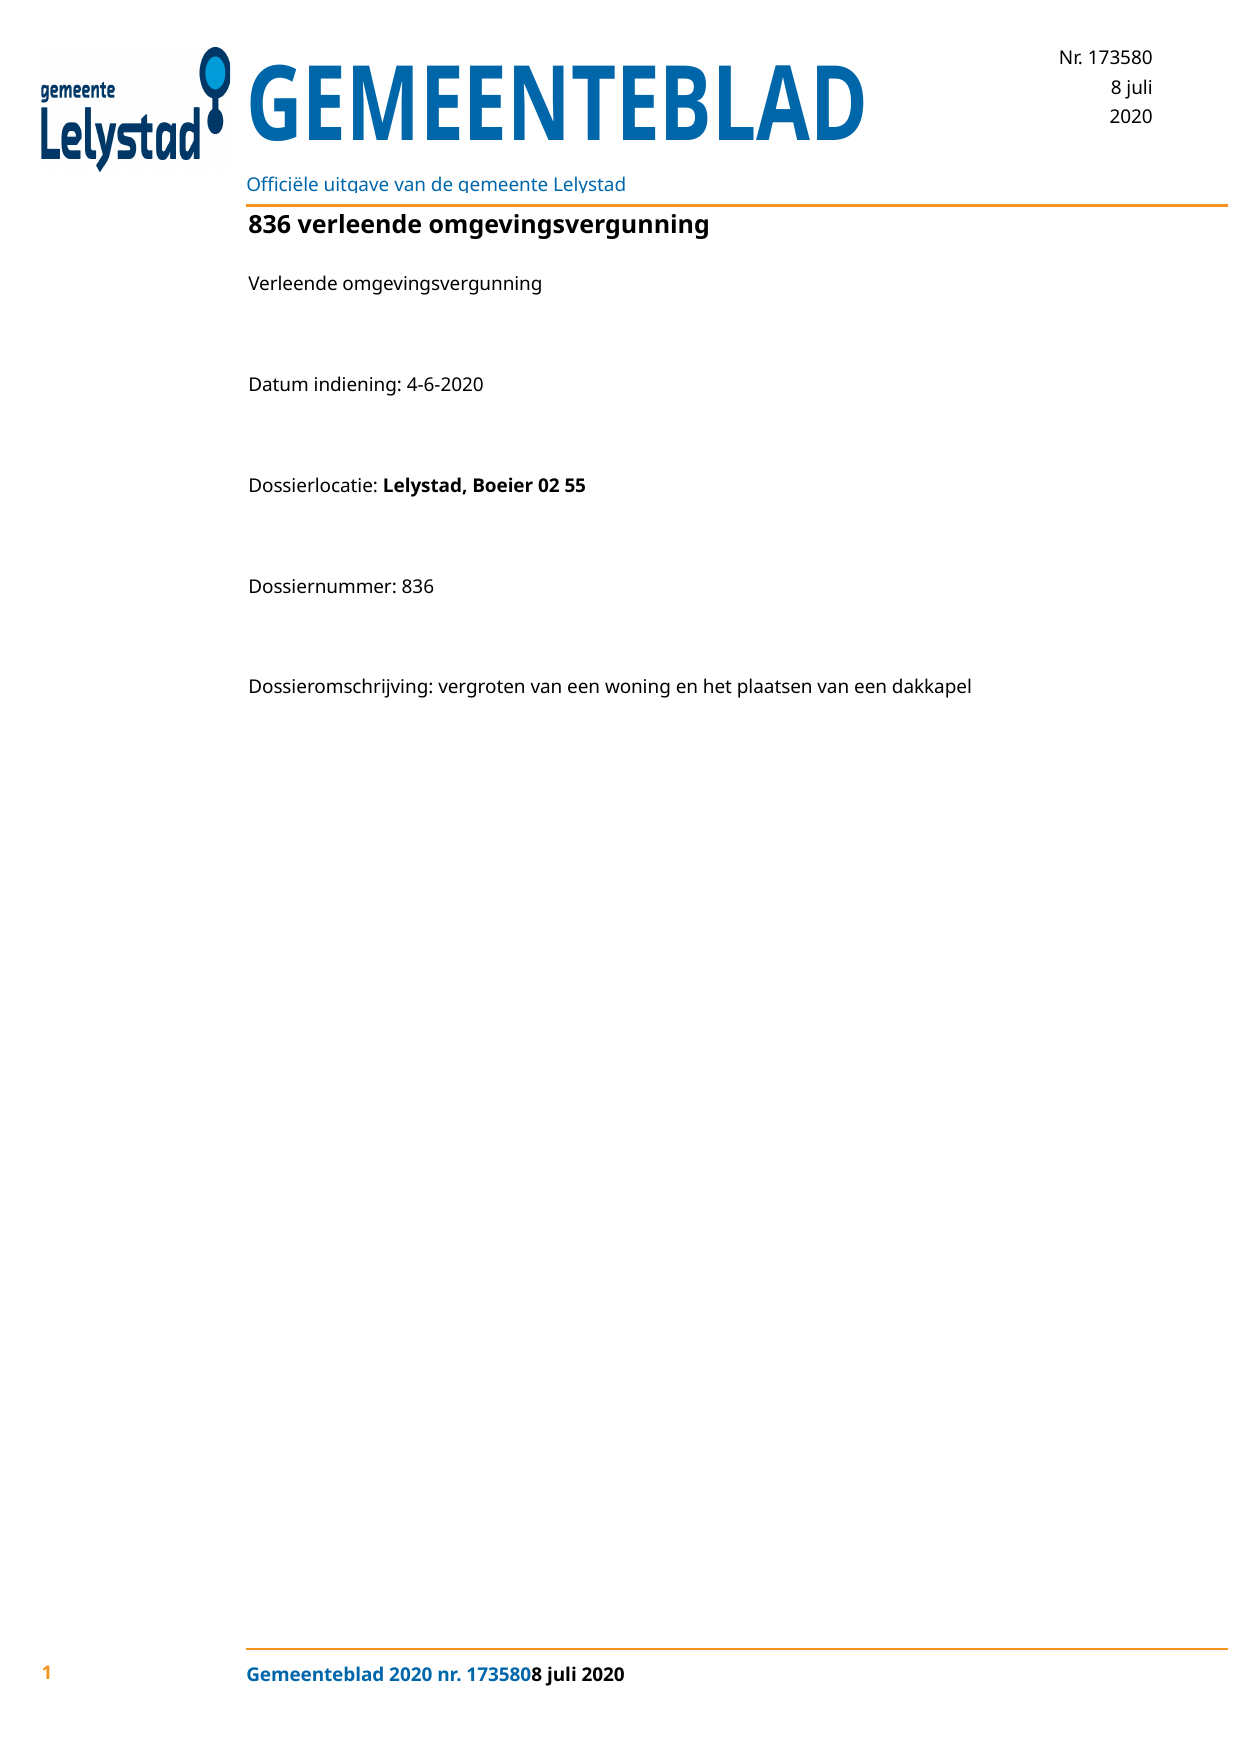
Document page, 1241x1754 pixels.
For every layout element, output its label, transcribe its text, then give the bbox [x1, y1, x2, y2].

text Dossieromschrijving: vergroten van een woning en het plaatsen van een dakkapel [248, 674, 1152, 699]
text Datum indiening: 4-6-2020 [248, 371, 1152, 397]
text 836 verleende omgevingsvergunning [248, 207, 1152, 241]
picture [41, 47, 231, 172]
text Verleende omgevingsvergunning [248, 270, 1152, 296]
text Dossiernummer: 836 [248, 573, 1152, 598]
text Dossierlocatie: Lelystad, Boeier 02 55 [248, 472, 1152, 498]
